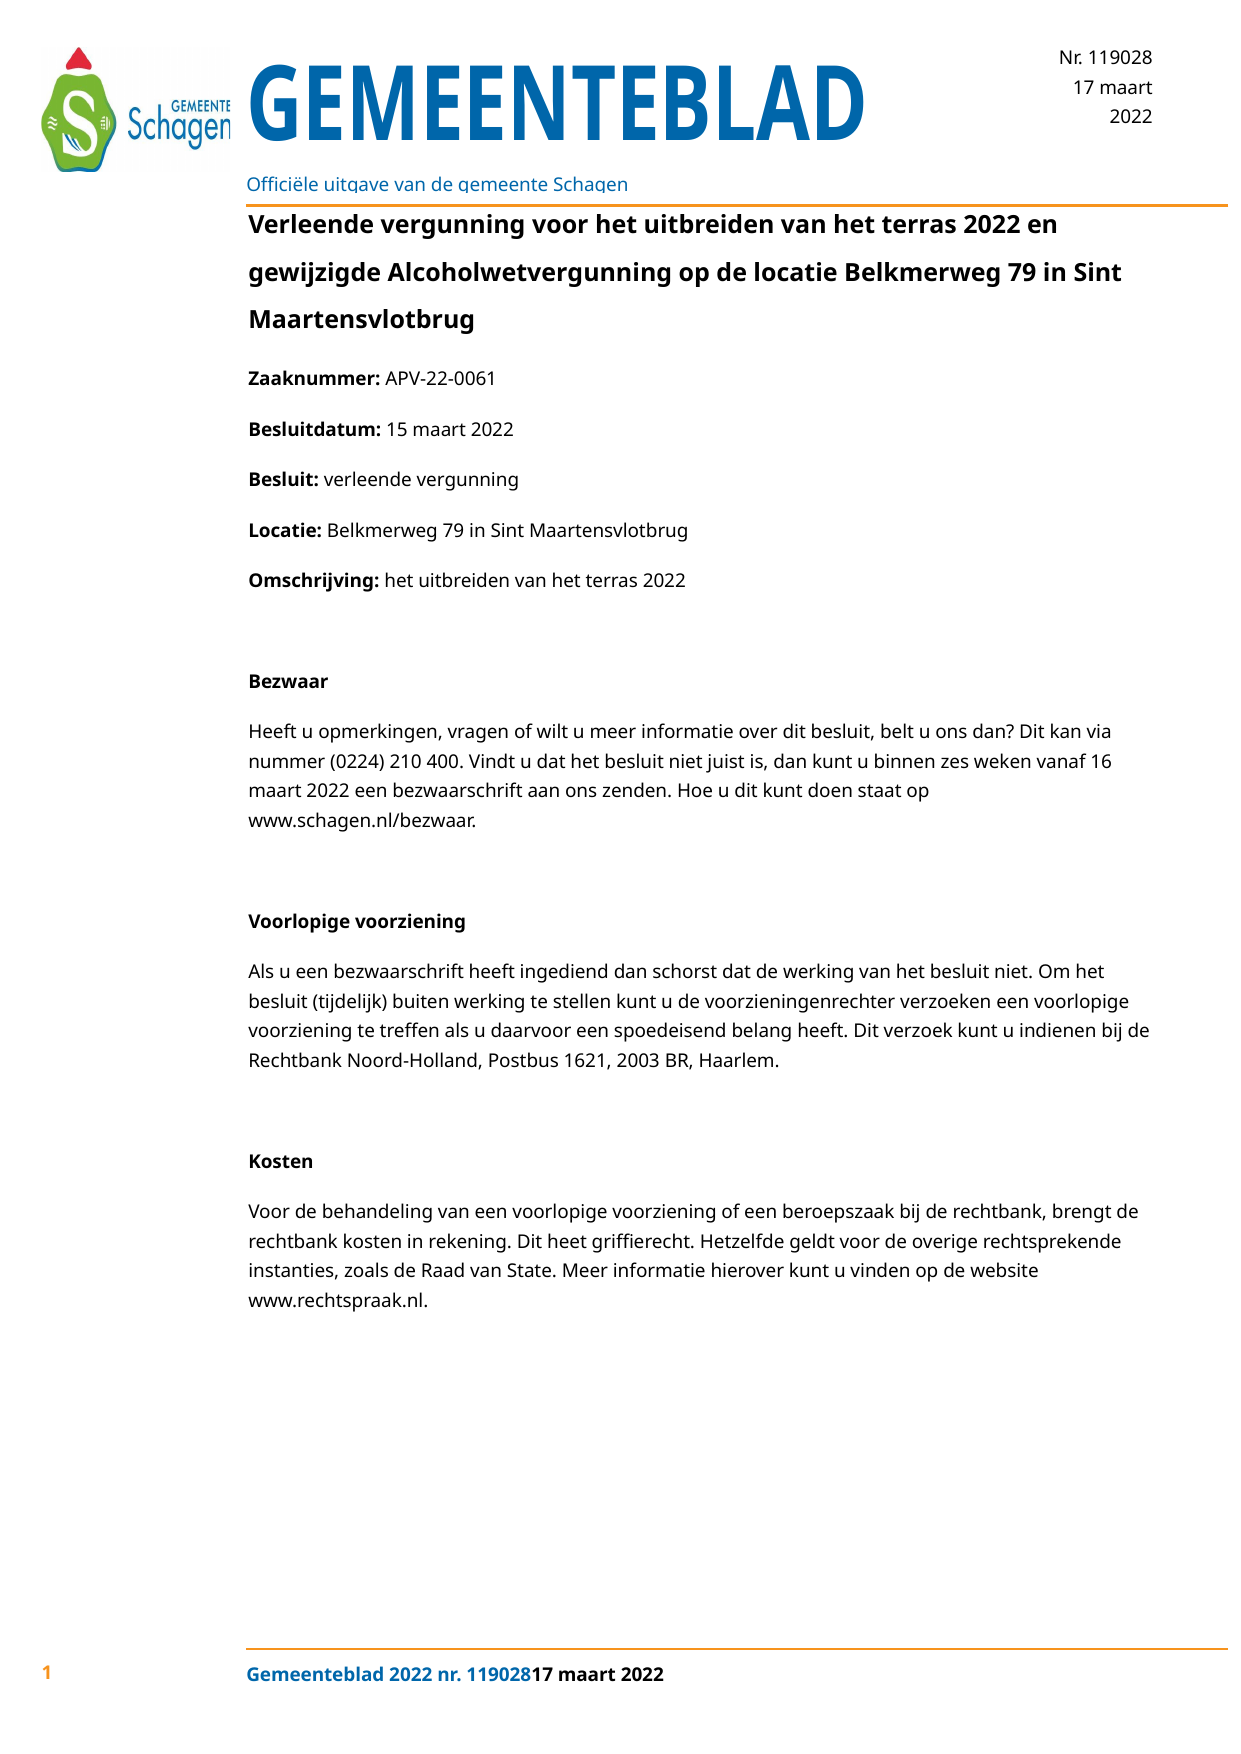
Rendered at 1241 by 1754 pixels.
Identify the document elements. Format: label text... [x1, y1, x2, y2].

picture [41, 47, 231, 172]
text Heeft u opmerkingen, vragen of wilt u meer informatie over dit besluit, belt u ons dan? Dit kan via nummer (0224) 210 400. Vindt u dat het besluit niet juist is, dan kunt u binnen zes weken vanaf 16 maart 2022 een bezwaarschrift aan ons zenden. Hoe u dit kunt doen staat op www.schagen.nl/bezwaar. [248, 718, 1152, 833]
text Omschrijving: het uitbreiden van het terras 2022 [248, 567, 1152, 593]
text Besluitdatum: 15 maart 2022 [248, 416, 1152, 442]
text Locatie: Belkmerweg 79 in Sint Maartensvlotbrug [248, 517, 1152, 542]
text Voorlopige voorziening [248, 908, 1152, 934]
text Voor de behandeling van een voorlopige voorziening of een beroepszaak bij de rechtbank, brengt de rechtbank kosten in rekening. Dit heet griffierecht. Hetzelfde geldt voor de overige rechtsprekende instanties, zoals de Raad van State. Meer informatie hierover kunt u vinden op de website www.rechtspraak.nl. [248, 1198, 1152, 1313]
text Bezwaar [248, 668, 1152, 694]
text Besluit: verleende vergunning [248, 466, 1152, 492]
text Verleende vergunning voor het uitbreiden van het terras 2022 en gewijzigde Alcoholwetvergunning op de locatie Belkmerweg 79 in Sint Maartensvlotbrug [248, 207, 1152, 336]
text Als u een bezwaarschrift heeft ingediend dan schorst dat de werking van het besluit niet. Om het besluit (tijdelijk) buiten werking te stellen kunt u de voorzieningenrechter verzoeken een voorlopige voorziening te treffen als u daarvoor een spoedeisend belang heeft. Dit verzoek kunt u indienen bij de Rechtbank Noord-Holland, Postbus 1621, 2003 BR, Haarlem. [248, 958, 1152, 1073]
text Kosten [248, 1148, 1152, 1174]
text Zaaknummer: APV-22-0061 [248, 366, 1152, 391]
